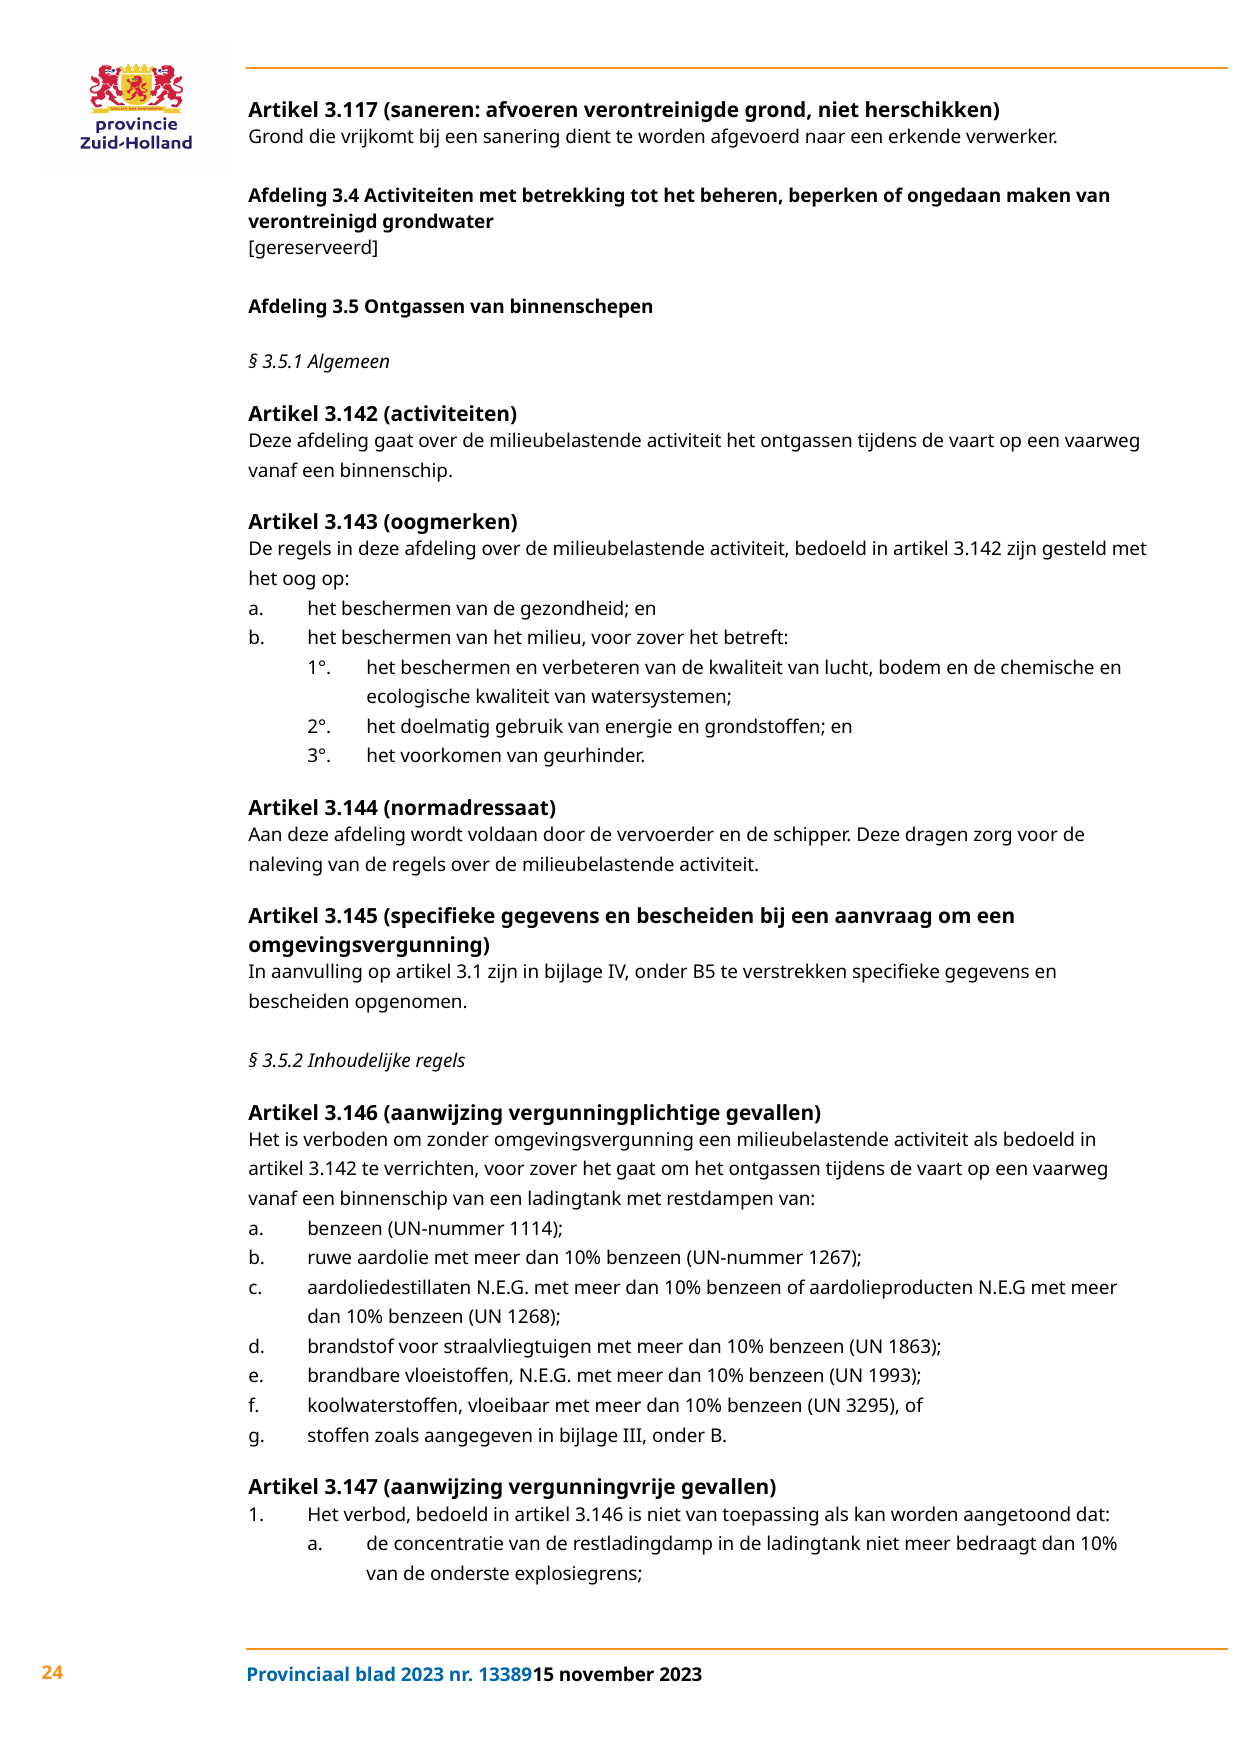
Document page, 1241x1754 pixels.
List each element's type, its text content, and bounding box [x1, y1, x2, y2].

text In aanvulling op artikel 3.1 zijn in bijlage IV, onder B5 te verstrekken specifieke gegevens en bescheiden opgenomen. [248, 958, 1152, 1014]
text § 3.5.2 Inhoudelijke regels [248, 1047, 1152, 1073]
list brandbare vloeistoffen, N.E.G. met meer dan 10% benzeen (UN 1993); [248, 1363, 1152, 1388]
text De regels in deze afdeling over de milieubelastende activiteit, bedoeld in artikel 3.142 zijn gesteld met het oog op: [248, 536, 1152, 591]
text Deze afdeling gaat over de milieubelastende activiteit het ontgassen tijdens de vaart op een vaarweg vanaf een binnenschip. [248, 427, 1152, 482]
list stoffen zoals aangegeven in bijlage III, onder B. [248, 1422, 1152, 1448]
list de concentratie van de restladingdamp in de ladingtank niet meer bedraagt dan 10% van de onderste explosiegrens; [307, 1530, 1152, 1586]
text [gereserveerd] [248, 234, 1152, 259]
list het beschermen van het milieu, voor zover het betreft: [248, 624, 1152, 650]
text § 3.5.1 Algemeen [248, 348, 1152, 374]
list het doelmatig gebruik van energie en grondstoffen; en [307, 713, 1152, 739]
list het voorkomen van geurhinder. [307, 743, 1152, 768]
text Artikel 3.146 (aanwijzing vergunningplichtige gevallen) [248, 1098, 1152, 1126]
text Artikel 3.145 (specifieke gegevens en bescheiden bij een aanvraag om een omgevingsvergunning) [248, 902, 1152, 958]
list koolwaterstoffen, vloeibaar met meer dan 10% benzeen (UN 3295), of [248, 1392, 1152, 1418]
text Afdeling 3.4 Activiteiten met betrekking tot het beheren, beperken of ongedaan maken van verontreinigd grondwater [248, 182, 1152, 234]
list aardoliedestillaten N.E.G. met meer dan 10% benzeen of aardolieproducten N.E.G met meer dan 10% benzeen (UN 1268); [248, 1274, 1152, 1329]
text Het is verboden om zonder omgevingsvergunning een milieubelastende activiteit als bedoeld in artikel 3.142 te verrichten, voor zover het gaat om het ontgassen tijdens de vaart op een vaarweg vanaf een binnenschip van een ladingtank met restdampen van: [248, 1126, 1152, 1211]
text Artikel 3.147 (aanwijzing vergunningvrije gevallen) [248, 1472, 1152, 1501]
text Artikel 3.142 (activiteiten) [248, 399, 1152, 427]
text Aan deze afdeling wordt voldaan door de vervoerder en de schipper. Deze dragen zorg voor de naleving van de regels over de milieubelastende activiteit. [248, 822, 1152, 877]
list ruwe aardolie met meer dan 10% benzeen (UN-nummer 1267); [248, 1244, 1152, 1270]
text Afdeling 3.5 Ontgassen van binnenschepen [248, 293, 1152, 319]
list brandstof voor straalvliegtuigen met meer dan 10% benzeen (UN 1863); [248, 1333, 1152, 1359]
list Het verbod, bedoeld in artikel 3.146 is niet van toepassing als kan worden aangetoond dat: [248, 1501, 1152, 1526]
text Artikel 3.117 (saneren: afvoeren verontreinigde grond, niet herschikken) [248, 95, 1152, 123]
picture [41, 47, 231, 172]
text Artikel 3.144 (normadressaat) [248, 793, 1152, 822]
list benzeen (UN-nummer 1114); [248, 1215, 1152, 1241]
list het beschermen van de gezondheid; en [248, 595, 1152, 621]
text Artikel 3.143 (oogmerken) [248, 507, 1152, 536]
list het beschermen en verbeteren van de kwaliteit van lucht, bodem en de chemische en ecologische kwaliteit van watersystemen; [307, 654, 1152, 709]
text Grond die vrijkomt bij een sanering dient te worden afgevoerd naar een erkende verwerker. [248, 123, 1152, 149]
